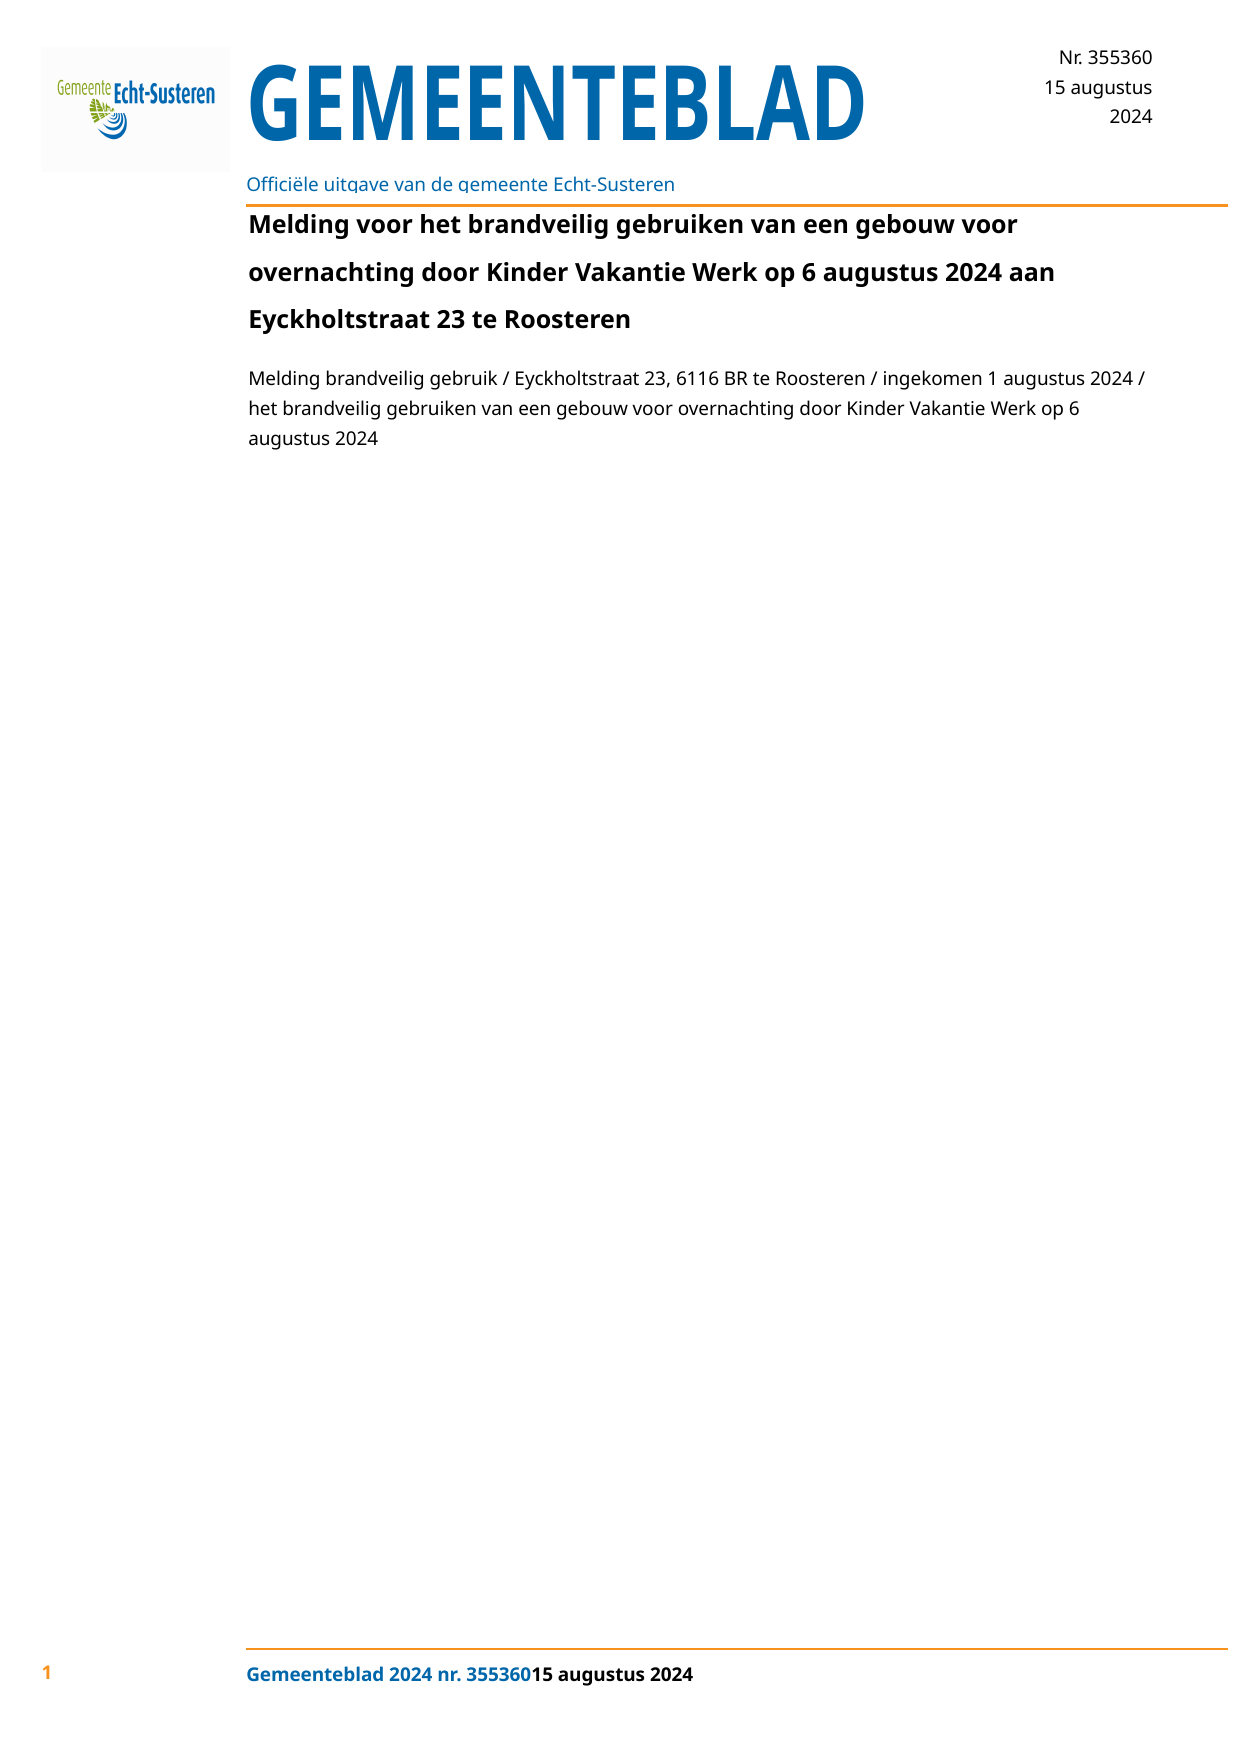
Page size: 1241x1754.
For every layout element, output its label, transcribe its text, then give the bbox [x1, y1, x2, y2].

text Melding brandveilig gebruik / Eyckholtstraat 23, 6116 BR te Roosteren / ingekomen 1 augustus 2024 / het brandveilig gebruiken van een gebouw voor overnachting door Kinder Vakantie Werk op 6 augustus 2024 [248, 366, 1152, 450]
text Melding voor het brandveilig gebruiken van een gebouw voor overnachting door Kinder Vakantie Werk op 6 augustus 2024 aan Eyckholtstraat 23 te Roosteren [248, 207, 1152, 336]
picture [41, 47, 231, 172]
